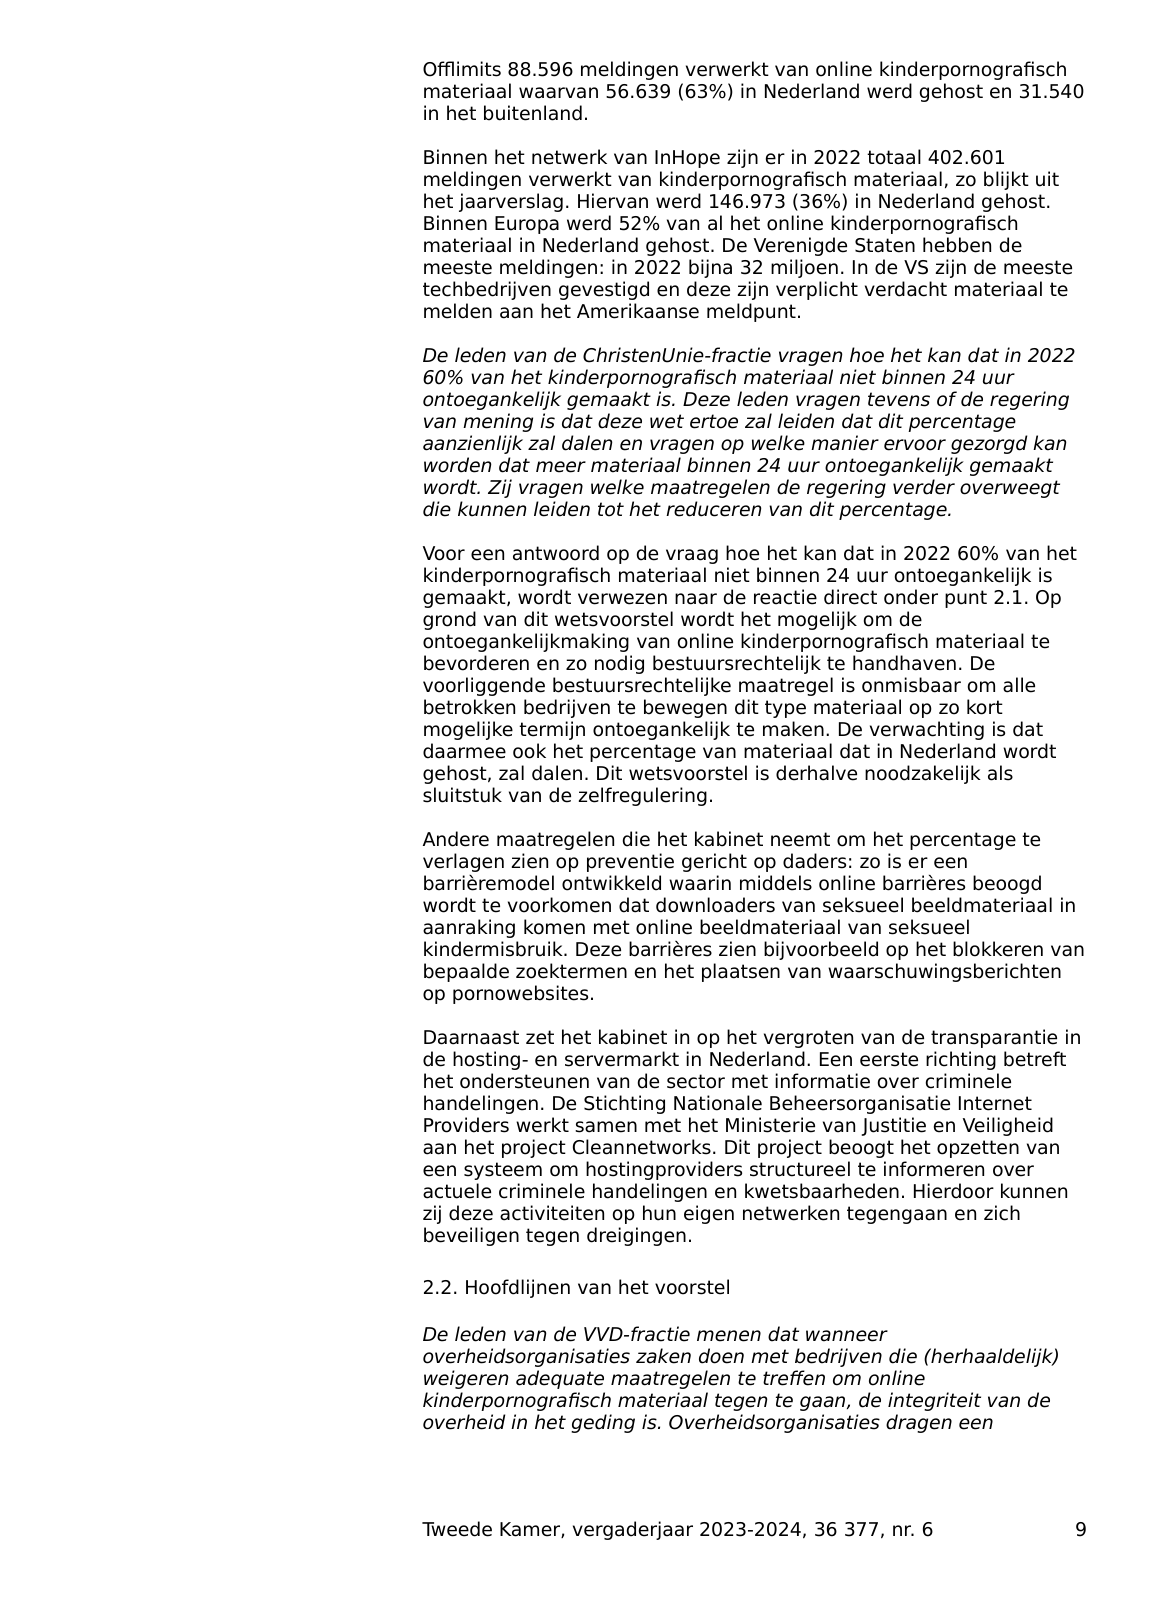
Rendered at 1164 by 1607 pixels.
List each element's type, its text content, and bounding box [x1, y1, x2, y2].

text De leden van de VVD-fractie menen dat wanneer overheidsorganisaties zaken doen met bedrijven die (herhaaldelijk) weigeren adequate maatregelen te treffen om online kinderpornografisch materiaal tegen te gaan, de integriteit van de overheid in het geding is. Overheidsorganisaties dragen een [422, 1324, 1087, 1434]
text De leden van de ChristenUnie-fractie vragen hoe het kan dat in 2022 60% van het kinderpornografisch materiaal niet binnen 24 uur ontoegankelijk gemaakt is. Deze leden vragen tevens of de regering van mening is dat deze wet ertoe zal leiden dat dit percentage aanzienlijk zal dalen en vragen op welke manier ervoor gezorgd kan worden dat meer materiaal binnen 24 uur ontoegankelijk gemaakt wordt. Zij vragen welke maatregelen de regering verder overweegt die kunnen leiden tot het reduceren van dit percentage. [422, 345, 1087, 521]
text Voor een antwoord op de vraag hoe het kan dat in 2022 60% van het kinderpornografisch materiaal niet binnen 24 uur ontoegankelijk is gemaakt, wordt verwezen naar de reactie direct onder punt 2.1. Op grond van dit wetsvoorstel wordt het mogelijk om de ontoegankelijkmaking van online kinderpornografisch materiaal te bevorderen en zo nodig bestuursrechtelijk te handhaven. De voorliggende bestuursrechtelijke maatregel is onmisbaar om alle betrokken bedrijven te bewegen dit type materiaal op zo kort mogelijke termijn ontoegankelijk te maken. De verwachting is dat daarmee ook het percentage van materiaal dat in Nederland wordt gehost, zal dalen. Dit wetsvoorstel is derhalve noodzakelijk als sluitstuk van de zelfregulering. [422, 543, 1087, 807]
subtitle 2.2. Hoofdlijnen van het voorstel [422, 1277, 1087, 1299]
text Andere maatregelen die het kabinet neemt om het percentage te verlagen zien op preventie gericht op daders: zo is er een barrièremodel ontwikkeld waarin middels online barrières beoogd wordt te voorkomen dat downloaders van seksueel beeldmateriaal in aanraking komen met online beeldmateriaal van seksueel kindermisbruik. Deze barrières zien bijvoorbeeld op het blokkeren van bepaalde zoektermen en het plaatsen van waarschuwingsberichten op pornowebsites. [422, 829, 1087, 1005]
text Binnen het netwerk van InHope zijn er in 2022 totaal 402.601 meldingen verwerkt van kinderpornografisch materiaal, zo blijkt uit het jaarverslag. Hiervan werd 146.973 (36%) in Nederland gehost. Binnen Europa werd 52% van al het online kinderpornografisch materiaal in Nederland gehost. De Verenigde Staten hebben de meeste meldingen: in 2022 bijna 32 miljoen. In de VS zijn de meeste techbedrijven gevestigd en deze zijn verplicht verdacht materiaal te melden aan het Amerikaanse meldpunt. [422, 147, 1087, 323]
text Offlimits 88.596 meldingen verwerkt van online kinderpornografisch materiaal waarvan 56.639 (63%) in Nederland werd gehost en 31.540 in het buitenland. [422, 59, 1087, 125]
text Daarnaast zet het kabinet in op het vergroten van de transparantie in de hosting- en servermarkt in Nederland. Een eerste richting betreft het ondersteunen van de sector met informatie over criminele handelingen. De Stichting Nationale Beheersorganisatie Internet Providers werkt samen met het Ministerie van Justitie en Veiligheid aan het project Cleannetworks. Dit project beoogt het opzetten van een systeem om hostingproviders structureel te informeren over actuele criminele handelingen en kwetsbaarheden. Hierdoor kunnen zij deze activiteiten op hun eigen netwerken tegengaan en zich beveiligen tegen dreigingen. [422, 1027, 1087, 1247]
